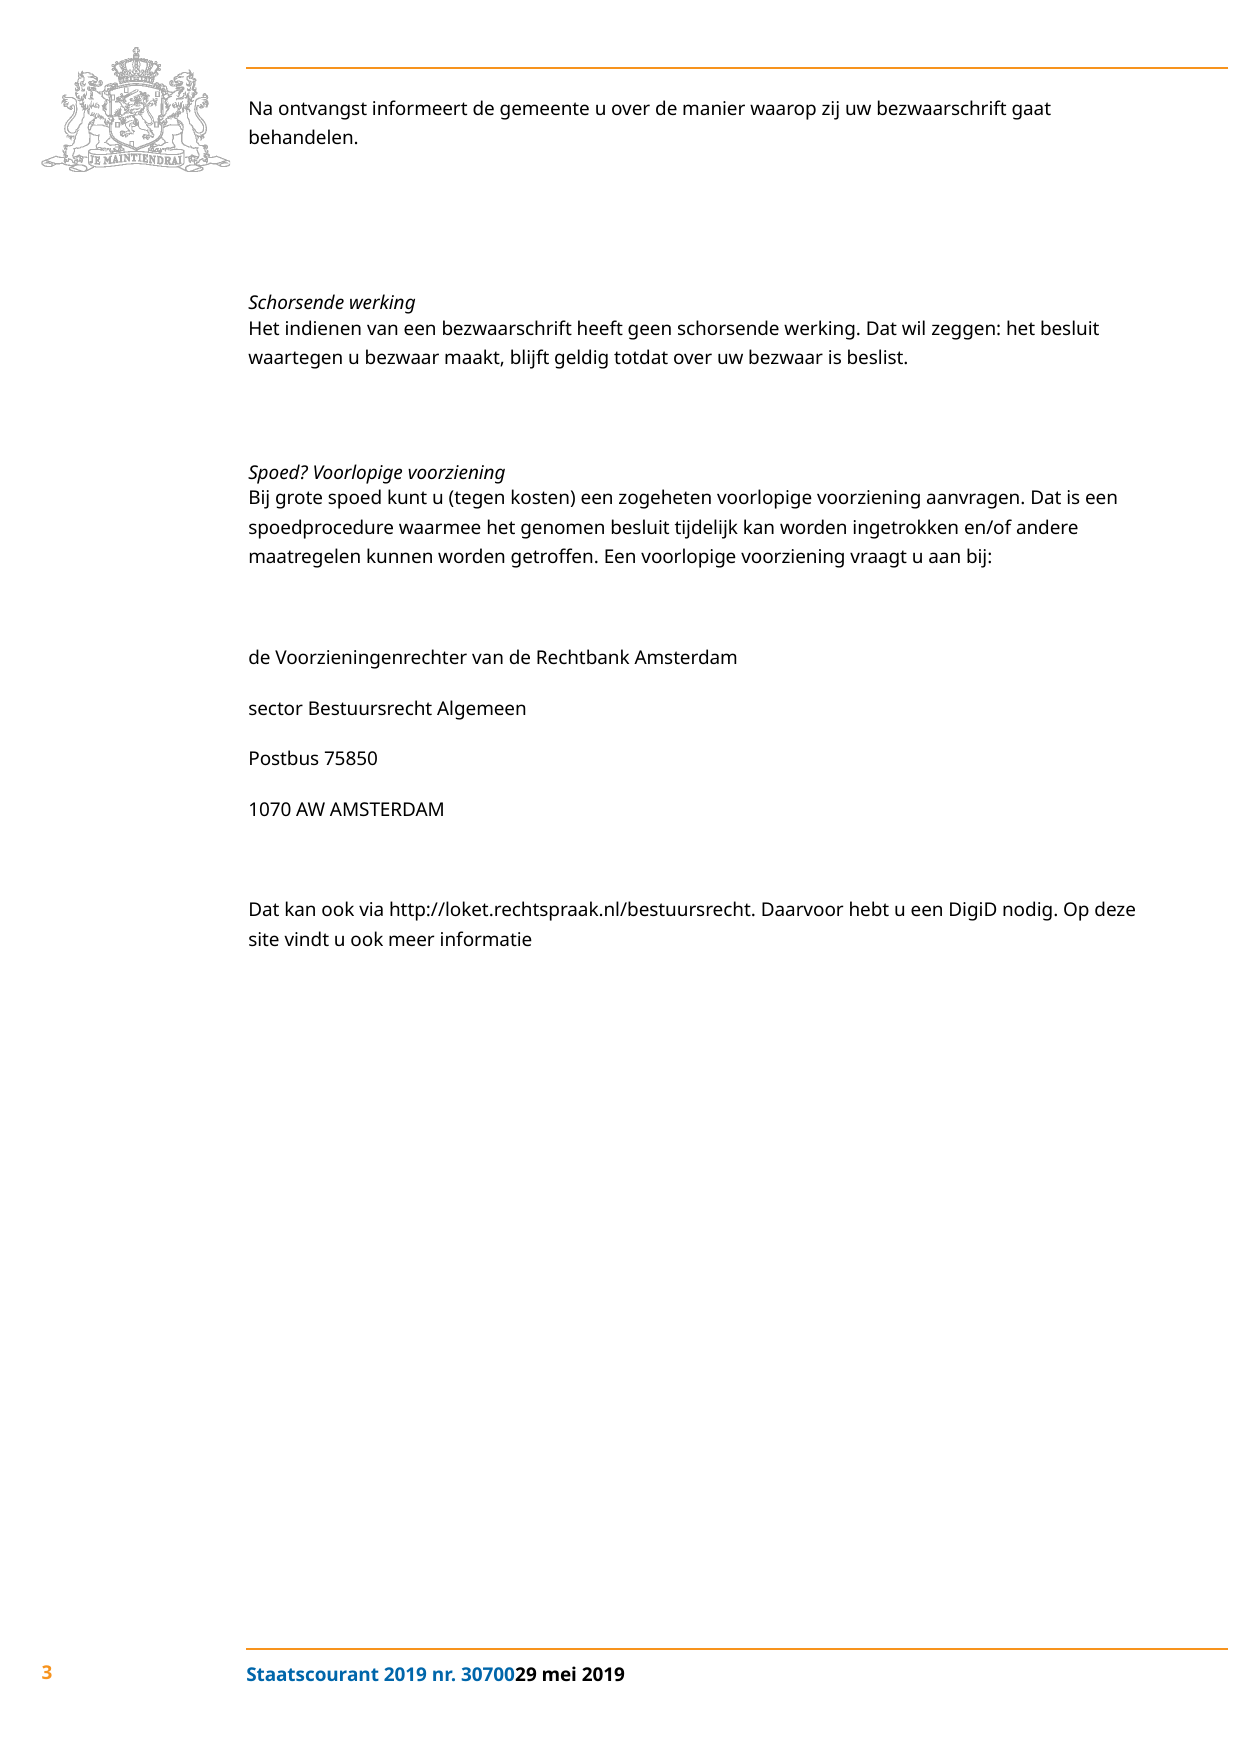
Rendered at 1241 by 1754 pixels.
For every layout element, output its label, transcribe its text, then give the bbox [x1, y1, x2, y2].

text Schorsende werking [248, 289, 1152, 315]
text Na ontvangst informeert de gemeente u over de manier waarop zij uw bezwaarschrift gaat behandelen. [248, 95, 1152, 150]
text sector Bestuursrecht Algemeen [248, 695, 1152, 721]
text Bij grote spoed kunt u (tegen kosten) een zogeheten voorlopige voorziening aanvragen. Dat is een spoedprocedure waarmee het genomen besluit tijdelijk kan worden ingetrokken en/of andere maatregelen kunnen worden getroffen. Een voorlopige voorziening vraagt u aan bij: [248, 484, 1152, 569]
text Dat kan ook via http://loket.rechtspraak.nl/bestuursrecht. Daarvoor hebt u een DigiD nodig. Op deze site vindt u ook meer informatie [248, 897, 1152, 952]
text Postbus 75850 [248, 745, 1152, 771]
text Spoed? Voorlopige voorziening [248, 459, 1152, 484]
text 1070 AW AMSTERDAM [248, 796, 1152, 822]
text de Voorzieningenrechter van de Rechtbank Amsterdam [248, 644, 1152, 670]
text Het indienen van een bezwaarschrift heeft geen schorsende werking. Dat wil zeggen: het besluit waartegen u bezwaar maakt, blijft geldig totdat over uw bezwaar is beslist. [248, 315, 1152, 370]
picture [41, 47, 231, 172]
